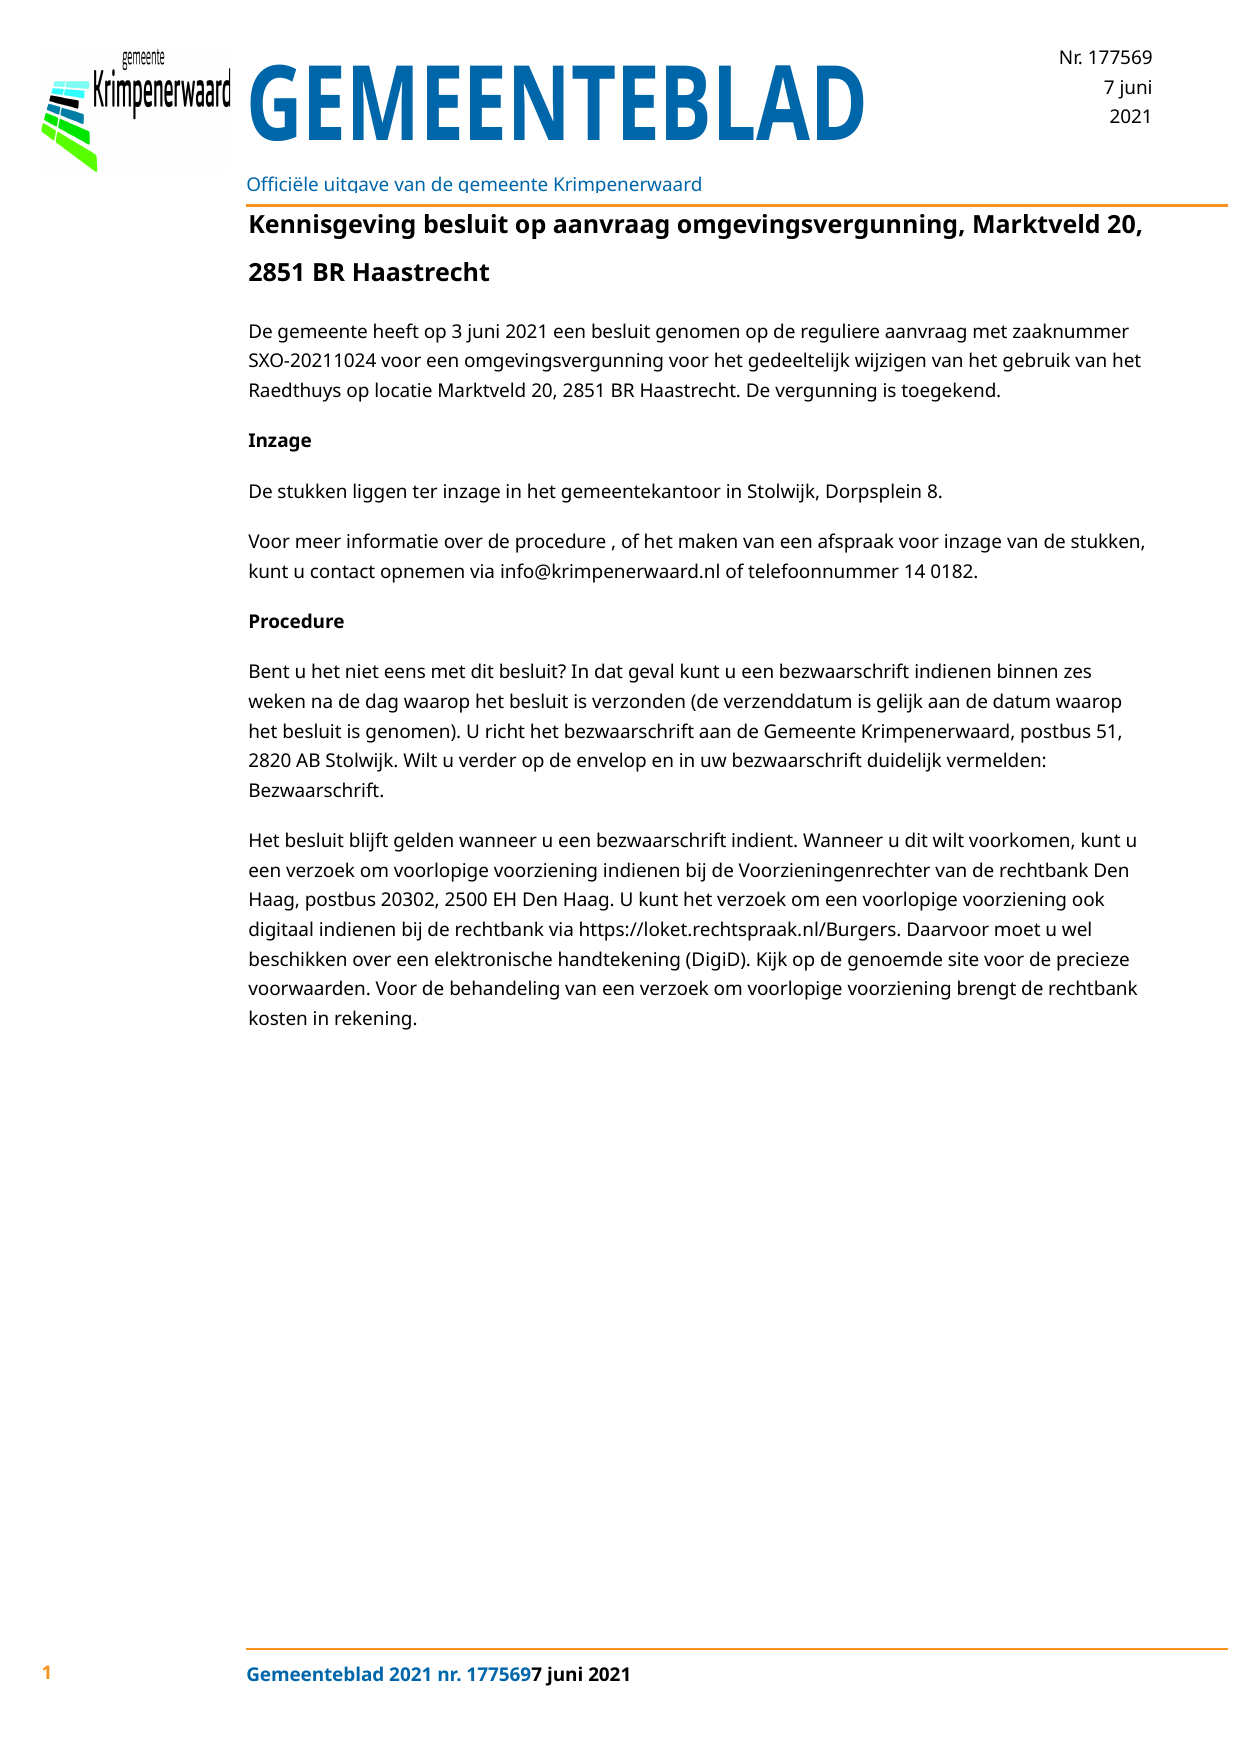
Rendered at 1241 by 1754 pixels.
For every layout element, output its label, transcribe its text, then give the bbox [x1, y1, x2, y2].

text Inzage [248, 427, 1152, 453]
text De stukken liggen ter inzage in het gemeentekantoor in Stolwijk, Dorpsplein 8. [248, 478, 1152, 504]
text Bent u het niet eens met dit besluit? In dat geval kunt u een bezwaarschrift indienen binnen zes weken na de dag waarop het besluit is verzonden (de verzenddatum is gelijk aan de datum waarop het besluit is genomen). U richt het bezwaarschrift aan de Gemeente Krimpenerwaard, postbus 51, 2820 AB Stolwijk. Wilt u verder op de envelop en in uw bezwaarschrift duidelijk vermelden: Bezwaarschrift. [248, 659, 1152, 803]
text De gemeente heeft op 3 juni 2021 een besluit genomen op de reguliere aanvraag met zaaknummer SXO-20211024 voor een omgevingsvergunning voor het gedeeltelijk wijzigen van het gebruik van het Raedthuys op locatie Marktveld 20, 2851 BR Haastrecht. De vergunning is toegekend. [248, 318, 1152, 403]
text Het besluit blijft gelden wanneer u een bezwaarschrift indient. Wanneer u dit wilt voorkomen, kunt u een verzoek om voorlopige voorziening indienen bij de Voorzieningenrechter van de rechtbank Den Haag, postbus 20302, 2500 EH Den Haag. U kunt het verzoek om een voorlopige voorziening ook digitaal indienen bij de rechtbank via https://loket.rechtspraak.nl/Burgers. Daarvoor moet u wel beschikken over een elektronische handtekening (DigiD). Kijk op de genoemde site voor de precieze voorwaarden. Voor de behandeling van een verzoek om voorlopige voorziening brengt de rechtbank kosten in rekening. [248, 827, 1152, 1031]
text Voor meer informatie over de procedure , of het maken van een afspraak voor inzage van de stukken, kunt u contact opnemen via info@krimpenerwaard.nl of telefoonnummer 14 0182. [248, 528, 1152, 584]
picture [41, 47, 231, 172]
text Kennisgeving besluit op aanvraag omgevingsvergunning, Marktveld 20, 2851 BR Haastrecht [248, 207, 1152, 288]
text Procedure [248, 608, 1152, 634]
